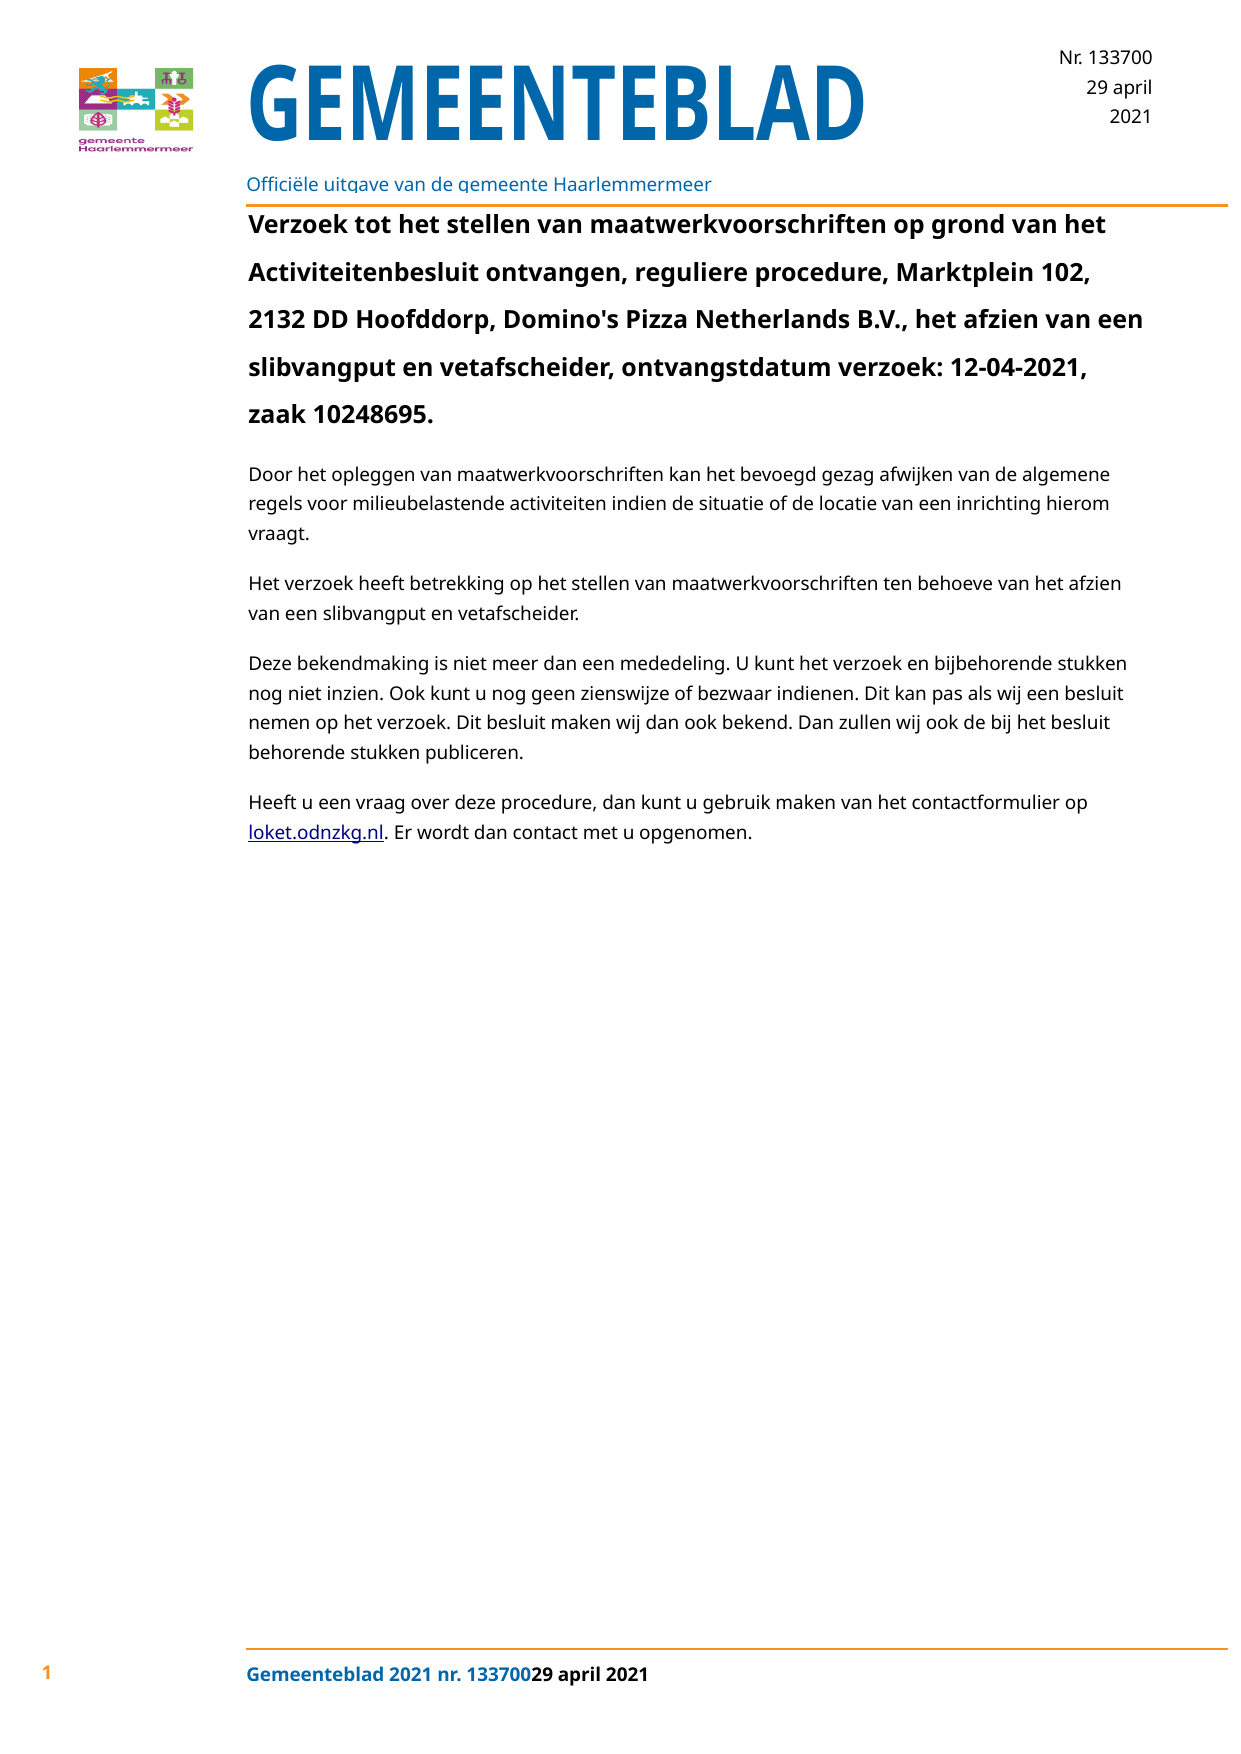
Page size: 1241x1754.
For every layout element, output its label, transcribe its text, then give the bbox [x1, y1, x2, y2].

text Deze bekendmaking is niet meer dan een mededeling. U kunt het verzoek en bijbehorende stukken nog niet inzien. Ook kunt u nog geen zienswijze of bezwaar indienen. Dit kan pas als wij een besluit nemen op het verzoek. Dit besluit maken wij dan ook bekend. Dan zullen wij ook de bij het besluit behorende stukken publiceren. [248, 650, 1152, 765]
text Het verzoek heeft betrekking op het stellen van maatwerkvoorschriften ten behoeve van het afzien van een slibvangput en vetafscheider. [248, 570, 1152, 626]
text Verzoek tot het stellen van maatwerkvoorschriften op grond van het Activiteitenbesluit ontvangen, reguliere procedure, Marktplein 102, 2132 DD Hoofddorp, Domino's Pizza Netherlands B.V., het afzien van een slibvangput en vetafscheider, ontvangstdatum verzoek: 12-04-2021, zaak 10248695. [248, 207, 1152, 431]
picture [41, 47, 231, 172]
text Door het opleggen van maatwerkvoorschriften kan het bevoegd gezag afwijken van de algemene regels voor milieubelastende activiteiten indien de situatie of de locatie van een inrichting hierom vraagt. [248, 461, 1152, 546]
text Heeft u een vraag over deze procedure, dan kunt u gebruik maken van het contactformulier op loket.odnzkg.nl. Er wordt dan contact met u opgenomen. [248, 789, 1152, 845]
